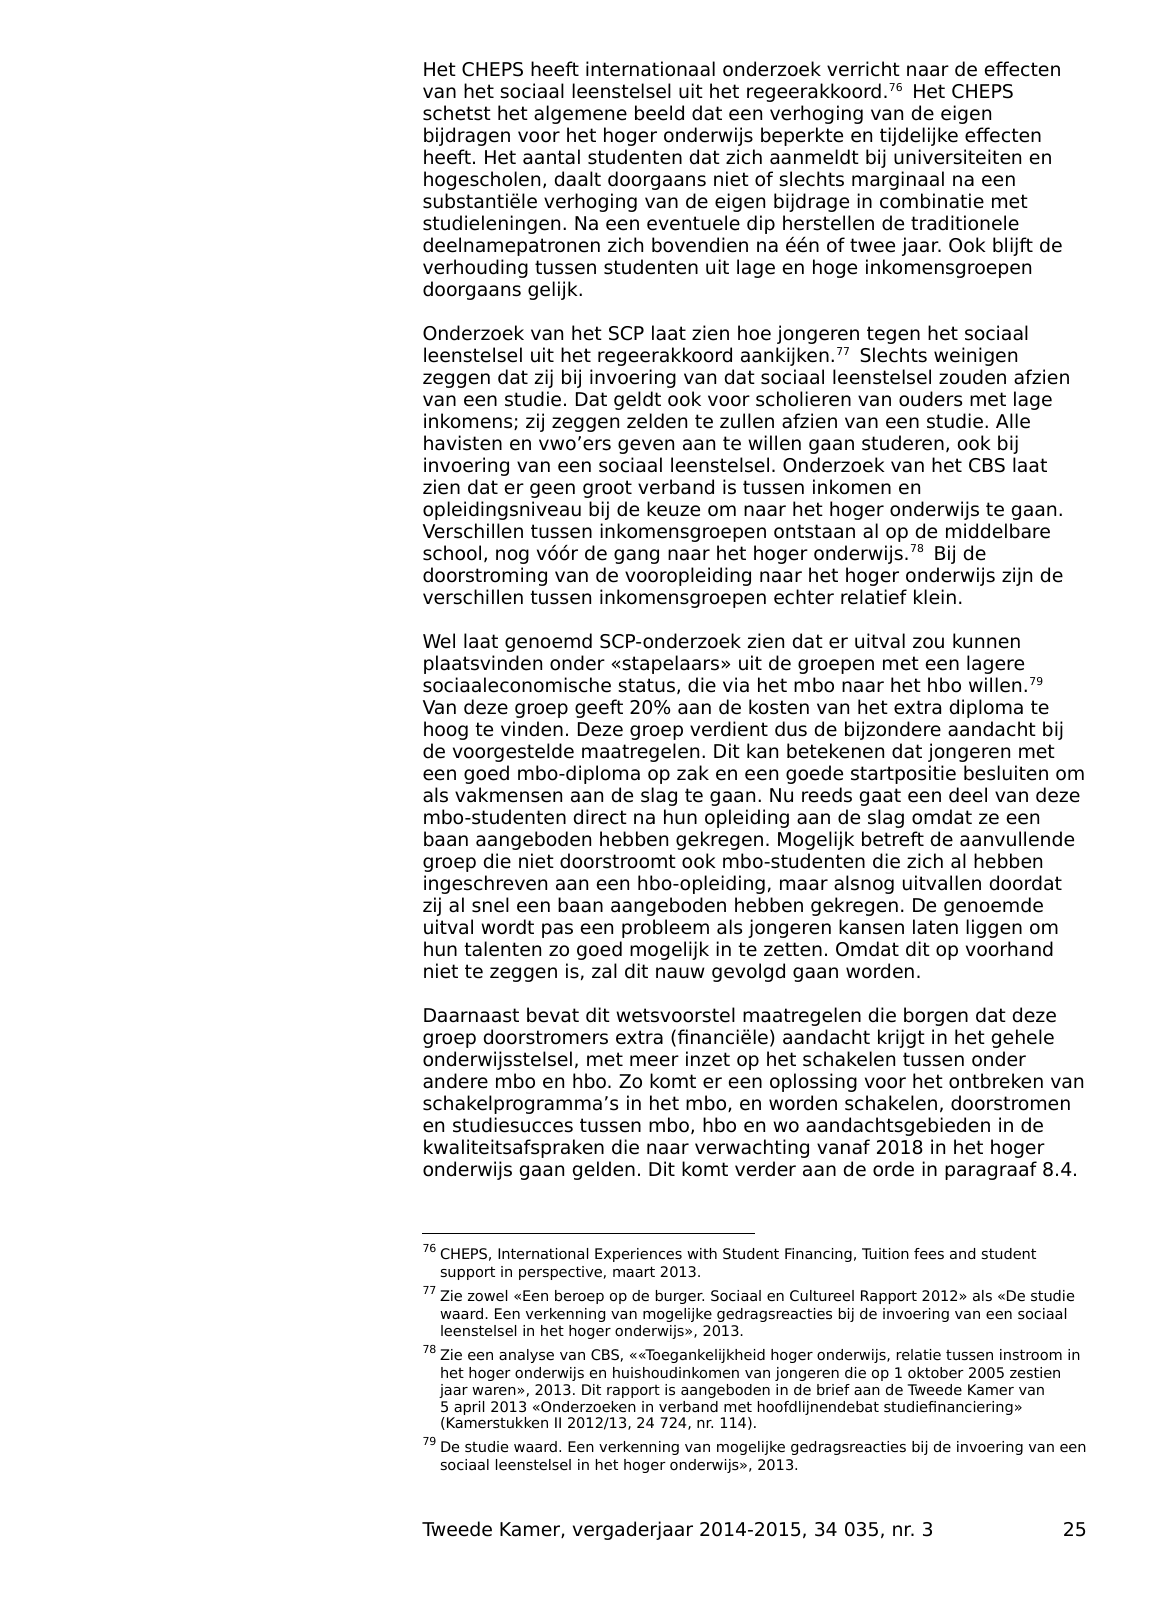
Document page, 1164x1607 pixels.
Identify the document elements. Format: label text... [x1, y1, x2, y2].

text Daarnaast bevat dit wetsvoorstel maatregelen die borgen dat deze groep doorstromers extra (financiële) aandacht krijgt in het gehele onderwijsstelsel, met meer inzet op het schakelen tussen onder andere mbo en hbo. Zo komt er een oplossing voor het ontbreken van schakelprogramma’s in het mbo, en worden schakelen, doorstromen en studiesucces tussen mbo, hbo en wo aandachtsgebieden in de kwaliteitsafspraken die naar verwachting vanaf 2018 in het hoger onderwijs gaan gelden. Dit komt verder aan de orde in paragraaf 8.4. [422, 1005, 1087, 1181]
text De studie waard. Een verkenning van mogelijke gedragsreacties bij de invoering van een sociaal leenstelsel in het hoger onderwijs», 2013. [422, 1435, 1087, 1474]
text Onderzoek van het SCP laat zien hoe jongeren tegen het sociaal leenstelsel uit het regeerakkoord aankijken. Slechts weinigen zeggen dat zij bij invoering van dat sociaal leenstelsel zouden afzien van een studie. Dat geldt ook voor scholieren van ouders met lage inkomens; zij zeggen zelden te zullen afzien van een studie. Alle havisten en vwo’ers geven aan te willen gaan studeren, ook bij invoering van een sociaal leenstelsel. Onderzoek van het CBS laat zien dat er geen groot verband is tussen inkomen en opleidingsniveau bij de keuze om naar het hoger onderwijs te gaan. Verschillen tussen inkomensgroepen ontstaan al op de middelbare school, nog vóór de gang naar het hoger onderwijs. Bij de doorstroming van de vooropleiding naar het hoger onderwijs zijn de verschillen tussen inkomensgroepen echter relatief klein. [422, 323, 1087, 609]
text CHEPS, International Experiences with Student Financing, Tuition fees and student support in perspective, maart 2013. [422, 1242, 1087, 1281]
text Zie een analyse van CBS, ««Toegankelijkheid hoger onderwijs, relatie tussen instroom in het hoger onderwijs en huishoudinkomen van jongeren die op 1 oktober 2005 zestien jaar waren», 2013. Dit rapport is aangeboden in de brief aan de Tweede Kamer van 5 april 2013 «Onderzoeken in verband met hoofdlijnendebat studiefinanciering» (Kamerstukken II 2012/13, 24 724, nr. 114). [422, 1343, 1087, 1432]
text Het CHEPS heeft internationaal onderzoek verricht naar de effecten van het sociaal leenstelsel uit het regeerakkoord. Het CHEPS schetst het algemene beeld dat een verhoging van de eigen bijdragen voor het hoger onderwijs beperkte en tijdelijke effecten heeft. Het aantal studenten dat zich aanmeldt bij universiteiten en hogescholen, daalt doorgaans niet of slechts marginaal na een substantiële verhoging van de eigen bijdrage in combinatie met studieleningen. Na een eventuele dip herstellen de traditionele deelnamepatronen zich bovendien na één of twee jaar. Ook blijft de verhouding tussen studenten uit lage en hoge inkomensgroepen doorgaans gelijk. [422, 59, 1087, 301]
text Zie zowel «Een beroep op de burger. Sociaal en Cultureel Rapport 2012» als «De studie waard. Een verkenning van mogelijke gedragsreacties bij de invoering van een sociaal leenstelsel in het hoger onderwijs», 2013. [422, 1284, 1087, 1340]
text Wel laat genoemd SCP-onderzoek zien dat er uitval zou kunnen plaatsvinden onder «stapelaars» uit de groepen met een lagere sociaaleconomische status, die via het mbo naar het hbo willen. Van deze groep geeft 20% aan de kosten van het extra diploma te hoog te vinden. Deze groep verdient dus de bijzondere aandacht bij de voorgestelde maatregelen. Dit kan betekenen dat jongeren met een goed mbo-diploma op zak en een goede startpositie besluiten om als vakmensen aan de slag te gaan. Nu reeds gaat een deel van deze mbo-studenten direct na hun opleiding aan de slag omdat ze een baan aangeboden hebben gekregen. Mogelijk betreft de aanvullende groep die niet doorstroomt ook mbo-studenten die zich al hebben ingeschreven aan een hbo-opleiding, maar alsnog uitvallen doordat zij al snel een baan aangeboden hebben gekregen. De genoemde uitval wordt pas een probleem als jongeren kansen laten liggen om hun talenten zo goed mogelijk in te zetten. Omdat dit op voorhand niet te zeggen is, zal dit nauw gevolgd gaan worden. [422, 631, 1087, 983]
